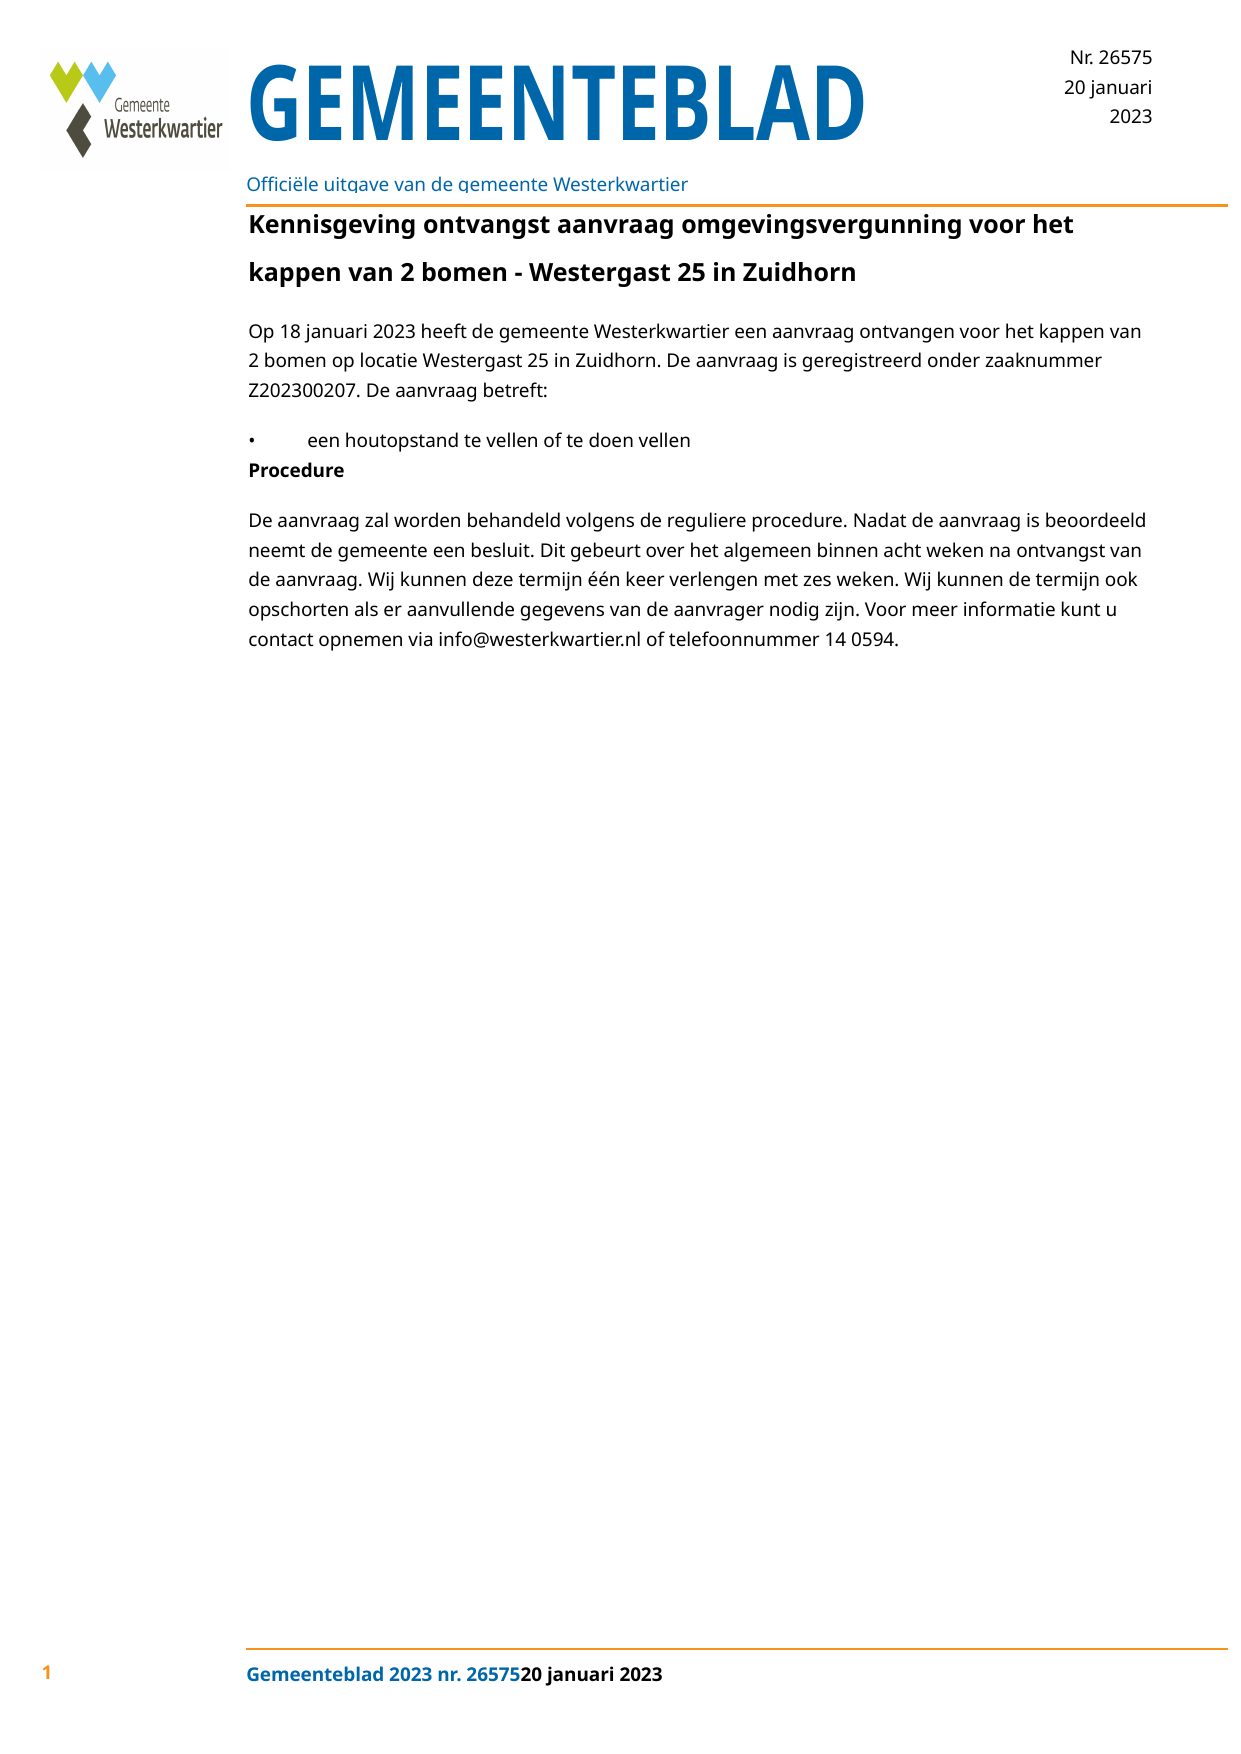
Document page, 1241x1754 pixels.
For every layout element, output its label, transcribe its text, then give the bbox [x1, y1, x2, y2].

text Kennisgeving ontvangst aanvraag omgevingsvergunning voor het kappen van 2 bomen - Westergast 25 in Zuidhorn [248, 207, 1152, 288]
text De aanvraag zal worden behandeld volgens de reguliere procedure. Nadat de aanvraag is beoordeeld neemt de gemeente een besluit. Dit gebeurt over het algemeen binnen acht weken na ontvangst van de aanvraag. Wij kunnen deze termijn één keer verlengen met zes weken. Wij kunnen de termijn ook opschorten als er aanvullende gegevens van de aanvrager nodig zijn. Voor meer informatie kunt u contact opnemen via info@westerkwartier.nl of telefoonnummer 14 0594. [248, 507, 1152, 652]
text Procedure [248, 457, 1152, 483]
list een houtopstand te vellen of te doen vellen [248, 427, 1152, 453]
picture [41, 47, 231, 172]
text Op 18 januari 2023 heeft de gemeente Westerkwartier een aanvraag ontvangen voor het kappen van 2 bomen op locatie Westergast 25 in Zuidhorn. De aanvraag is geregistreerd onder zaaknummer Z202300207. De aanvraag betreft: [248, 318, 1152, 403]
